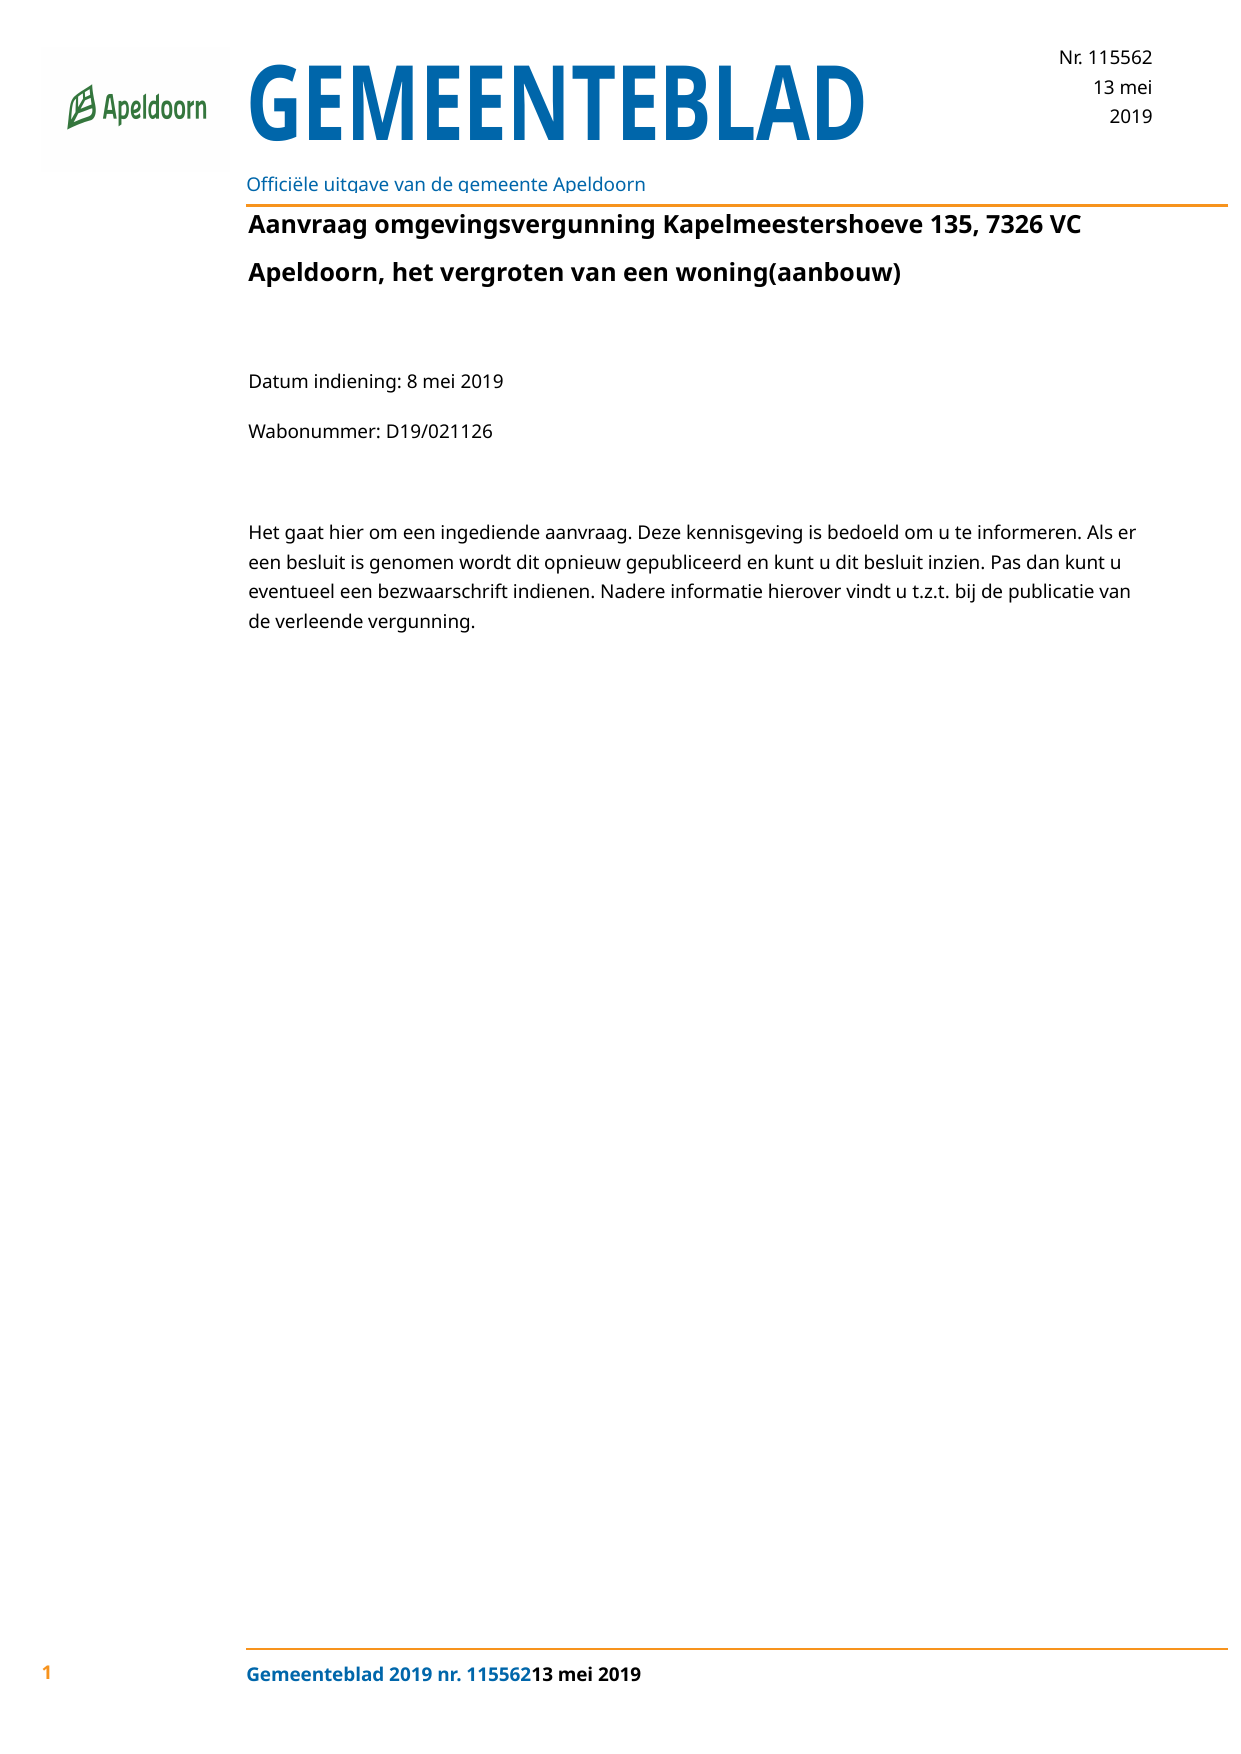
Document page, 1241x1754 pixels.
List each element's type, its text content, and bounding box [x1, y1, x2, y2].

text Wabonummer: D19/021126 [248, 419, 1152, 444]
text Datum indiening: 8 mei 2019 [248, 368, 1152, 394]
text Aanvraag omgevingsvergunning Kapelmeestershoeve 135, 7326 VC Apeldoorn, het vergroten van een woning(aanbouw) [248, 207, 1152, 288]
text Het gaat hier om een ingediende aanvraag. Deze kennisgeving is bedoeld om u te informeren. Als er een besluit is genomen wordt dit opnieuw gepubliceerd en kunt u dit besluit inzien. Pas dan kunt u eventueel een bezwaarschrift indienen. Nadere informatie hierover vindt u t.z.t. bij de publicatie van de verleende vergunning. [248, 519, 1152, 634]
picture [41, 47, 231, 172]
